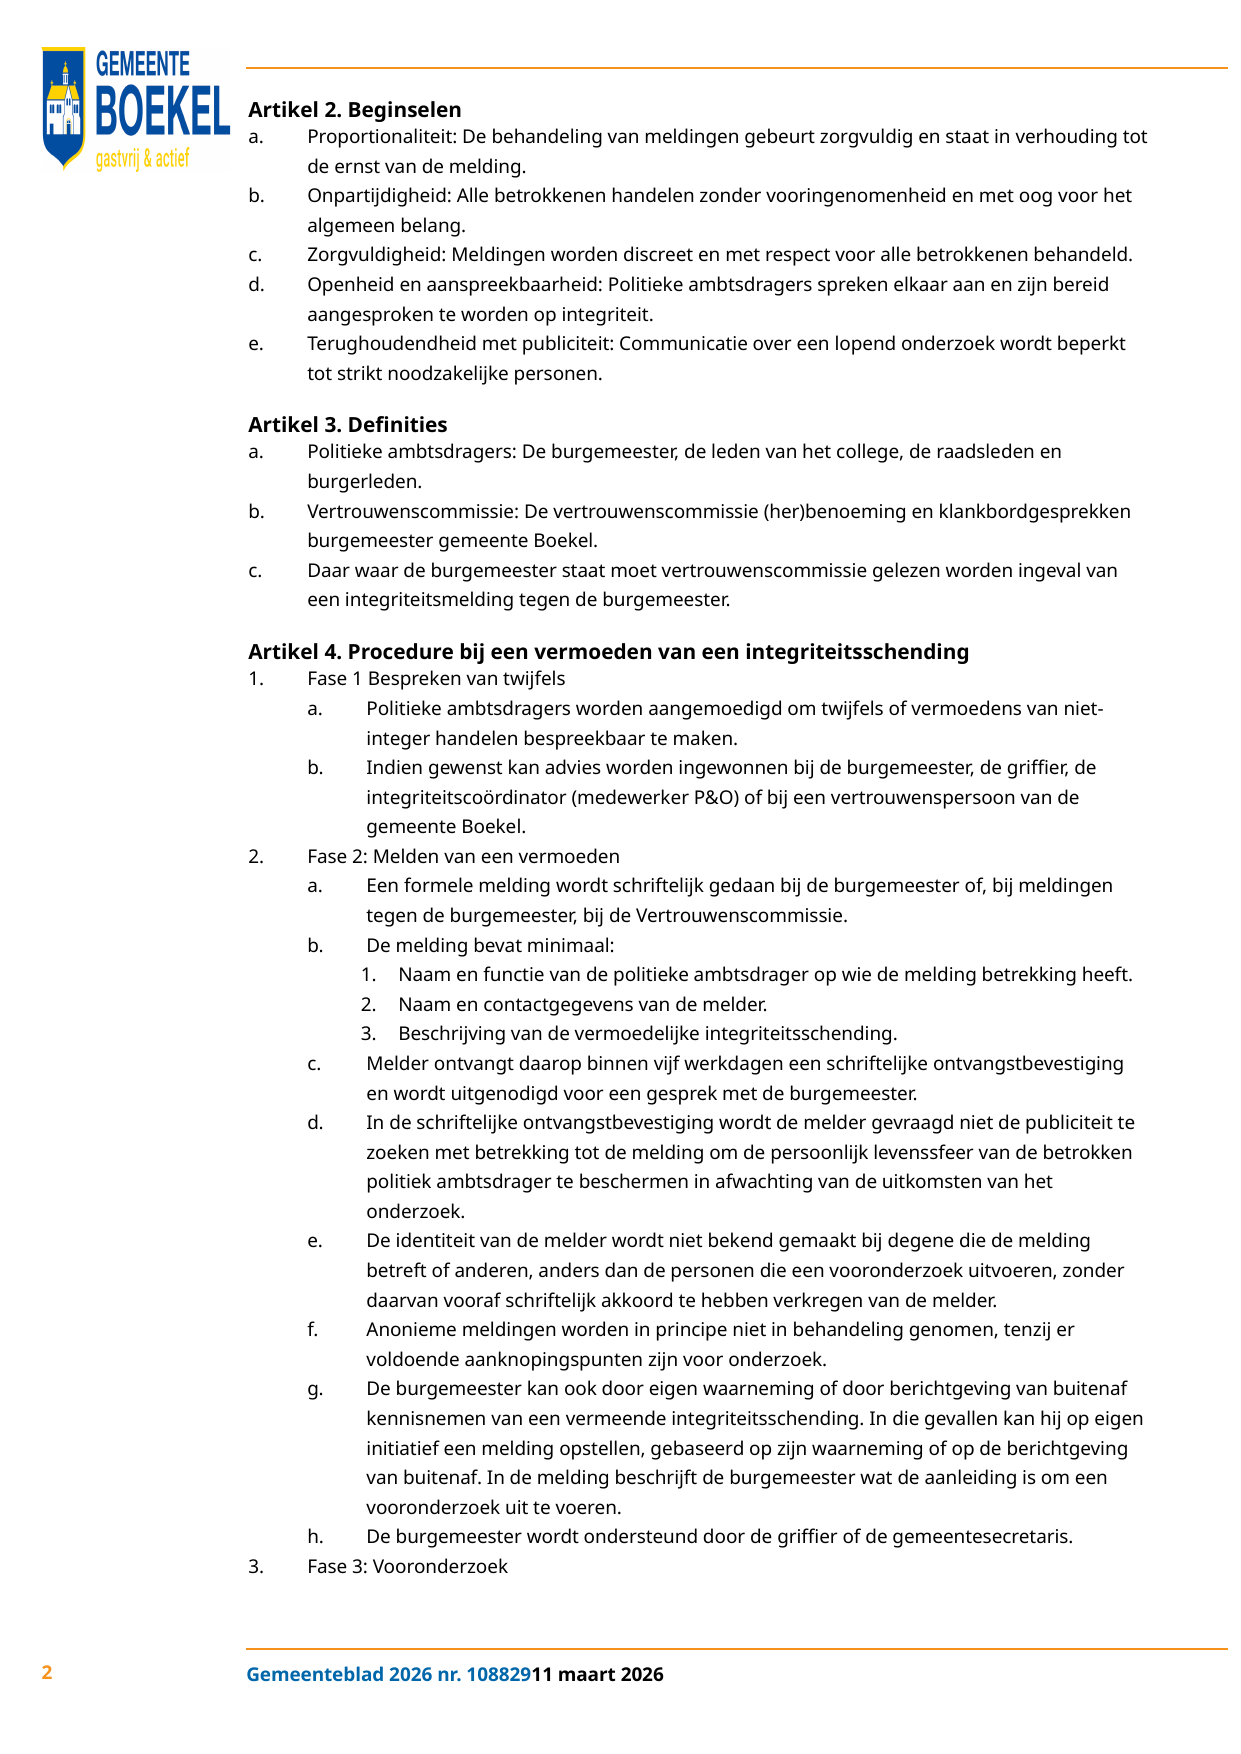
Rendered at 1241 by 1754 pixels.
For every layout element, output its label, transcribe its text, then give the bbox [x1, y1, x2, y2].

list Daar waar de burgemeester staat moet vertrouwenscommissie gelezen worden ingeval van een integriteitsmelding tegen de burgemeester. [248, 557, 1152, 612]
list Indien gewenst kan advies worden ingewonnen bij de burgemeester, de griffier, de integriteitscoördinator (medewerker P&O) of bij een vertrouwenspersoon van de gemeente Boekel. [307, 754, 1152, 839]
list Anonieme meldingen worden in principe niet in behandeling genomen, tenzij er voldoende aanknopingspunten zijn voor onderzoek. [307, 1316, 1152, 1372]
list Terughoudendheid met publiciteit: Communicatie over een lopend onderzoek wordt beperkt tot strikt noodzakelijke personen. [248, 330, 1152, 386]
list Naam en contactgegevens van de melder. [361, 991, 1152, 1017]
picture [41, 47, 231, 172]
list Politieke ambtsdragers worden aangemoedigd om twijfels of vermoedens van niet-integer handelen bespreekbaar te maken. [307, 695, 1152, 750]
list De burgemeester wordt ondersteund door de griffier of de gemeentesecretaris. [307, 1523, 1152, 1549]
list De burgemeester kan ook door eigen waarneming of door berichtgeving van buitenaf kennisnemen van een vermeende integriteitsschending. In die gevallen kan hij op eigen initiatief een melding opstellen, gebaseerd op zijn waarneming of op de berichtgeving van buitenaf. In de melding beschrijft de burgemeester wat de aanleiding is om een vooronderzoek uit te voeren. [307, 1376, 1152, 1519]
list In de schriftelijke ontvangstbevestiging wordt de melder gevraagd niet de publiciteit te zoeken met betrekking tot de melding om de persoonlijk levenssfeer van de betrokken politiek ambtsdrager te beschermen in afwachting van de uitkomsten van het onderzoek. [307, 1109, 1152, 1224]
list Openheid en aanspreekbaarheid: Politieke ambtsdragers spreken elkaar aan en zijn bereid aangesproken te worden op integriteit. [248, 271, 1152, 326]
list Fase 2: Melden van een vermoeden [248, 843, 1152, 869]
list Vertrouwenscommissie: De vertrouwenscommissie (her)benoeming en klankbordgesprekken burgemeester gemeente Boekel. [248, 498, 1152, 553]
list Proportionaliteit: De behandeling van meldingen gebeurt zorgvuldig en staat in verhouding tot de ernst van de melding. [248, 123, 1152, 178]
list Zorgvuldigheid: Meldingen worden discreet en met respect voor alle betrokkenen behandeld. [248, 242, 1152, 267]
text Artikel 4. Procedure bij een vermoeden van een integriteitsschending [248, 637, 1152, 666]
list Melder ontvangt daarop binnen vijf werkdagen een schriftelijke ontvangstbevestiging en wordt uitgenodigd voor een gesprek met de burgemeester. [307, 1050, 1152, 1105]
list De identiteit van de melder wordt niet bekend gemaakt bij degene die de melding betreft of anderen, anders dan de personen die een vooronderzoek uitvoeren, zonder daarvan vooraf schriftelijk akkoord te hebben verkregen van de melder. [307, 1228, 1152, 1312]
list Fase 1 Bespreken van twijfels [248, 666, 1152, 691]
list Beschrijving van de vermoedelijke integriteitsschending. [361, 1021, 1152, 1046]
text Artikel 2. Beginselen [248, 95, 1152, 123]
list Een formele melding wordt schriftelijk gedaan bij de burgemeester of, bij meldingen tegen de burgemeester, bij de Vertrouwenscommissie. [307, 873, 1152, 928]
list Politieke ambtsdragers: De burgemeester, de leden van het college, de raadsleden en burgerleden. [248, 439, 1152, 494]
text Artikel 3. Definities [248, 410, 1152, 439]
list Onpartijdigheid: Alle betrokkenen handelen zonder vooringenomenheid en met oog voor het algemeen belang. [248, 182, 1152, 238]
list Fase 3: Vooronderzoek [248, 1553, 1152, 1579]
list De melding bevat minimaal: [307, 932, 1152, 957]
list Naam en functie van de politieke ambtsdrager op wie de melding betrekking heeft. [361, 961, 1152, 987]
